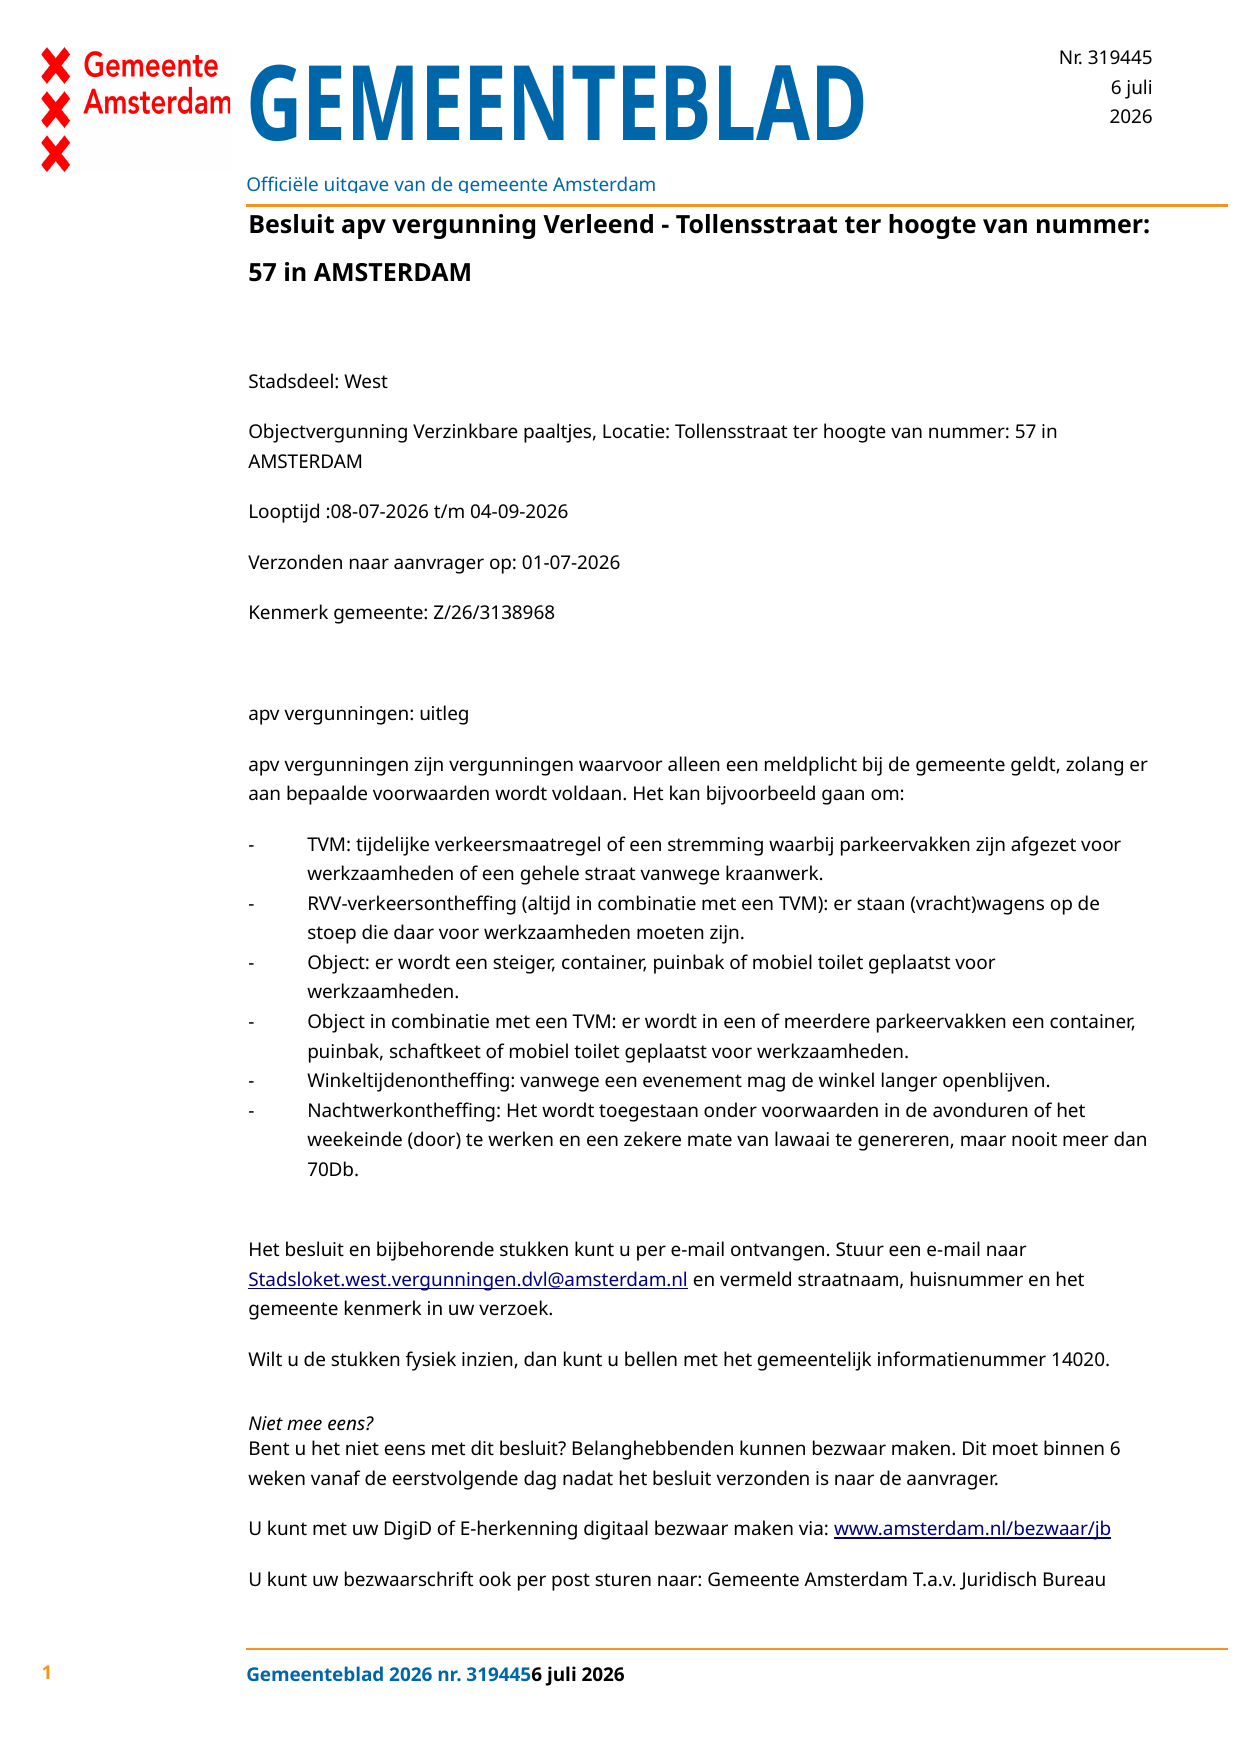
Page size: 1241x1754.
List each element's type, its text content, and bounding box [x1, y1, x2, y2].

text Bent u het niet eens met dit besluit? Belanghebbenden kunnen bezwaar maken. Dit moet binnen 6 weken vanaf de eerstvolgende dag nadat het besluit verzonden is naar de aanvrager. [248, 1436, 1152, 1491]
text Kenmerk gemeente: Z/26/3138968 [248, 599, 1152, 625]
text Het besluit en bijbehorende stukken kunt u per e-mail ontvangen. Stuur een e-mail naar Stadsloket.west.vergunningen.dvl@amsterdam.nl en vermeld straatnaam, huisnummer en het gemeente kenmerk in uw verzoek. [248, 1236, 1152, 1321]
text Verzonden naar aanvrager op: 01-07-2026 [248, 549, 1152, 575]
text Besluit apv vergunning Verleend - Tollensstraat ter hoogte van nummer: 57 in AMSTERDAM [248, 207, 1152, 288]
list RVV-verkeersontheffing (altijd in combinatie met een TVM): er staan (vracht)wagens op de stoep die daar voor werkzaamheden moeten zijn. [248, 890, 1152, 945]
text Wilt u de stukken fysiek inzien, dan kunt u bellen met het gemeentelijk informatienummer 14020. [248, 1346, 1152, 1372]
text Niet mee eens? [248, 1410, 1152, 1436]
text apv vergunningen zijn vergunningen waarvoor alleen een meldplicht bij de gemeente geldt, zolang er aan bepaalde voorwaarden wordt voldaan. Het kan bijvoorbeeld gaan om: [248, 751, 1152, 806]
text Stadsdeel: West [248, 368, 1152, 394]
list Object: er wordt een steiger, container, puinbak of mobiel toilet geplaatst voor werkzaamheden. [248, 949, 1152, 1004]
list TVM: tijdelijke verkeersmaatregel of een stremming waarbij parkeervakken zijn afgezet voor werkzaamheden of een gehele straat vanwege kraanwerk. [248, 831, 1152, 886]
list Nachtwerkontheffing: Het wordt toegestaan onder voorwaarden in de avonduren of het weekeinde (door) te werken en een zekere mate van lawaai te genereren, maar nooit meer dan 70Db. [248, 1097, 1152, 1182]
text U kunt met uw DigiD of E-herkenning digitaal bezwaar maken via: www.amsterdam.nl/bezwaar/jb [248, 1516, 1152, 1541]
text Looptijd :08-07-2026 t/m 04-09-2026 [248, 499, 1152, 524]
text apv vergunningen: uitleg [248, 700, 1152, 726]
picture [41, 47, 231, 172]
text U kunt uw bezwaarschrift ook per post sturen naar: Gemeente Amsterdam T.a.v. Juridisch Bureau [248, 1566, 1152, 1592]
list Winkeltijdenontheffing: vanwege een evenement mag de winkel langer openblijven. [248, 1067, 1152, 1093]
text Objectvergunning Verzinkbare paaltjes, Locatie: Tollensstraat ter hoogte van nummer: 57 in AMSTERDAM [248, 419, 1152, 474]
list Object in combinatie met een TVM: er wordt in een of meerdere parkeervakken een container, puinbak, schaftkeet of mobiel toilet geplaatst voor werkzaamheden. [248, 1008, 1152, 1064]
